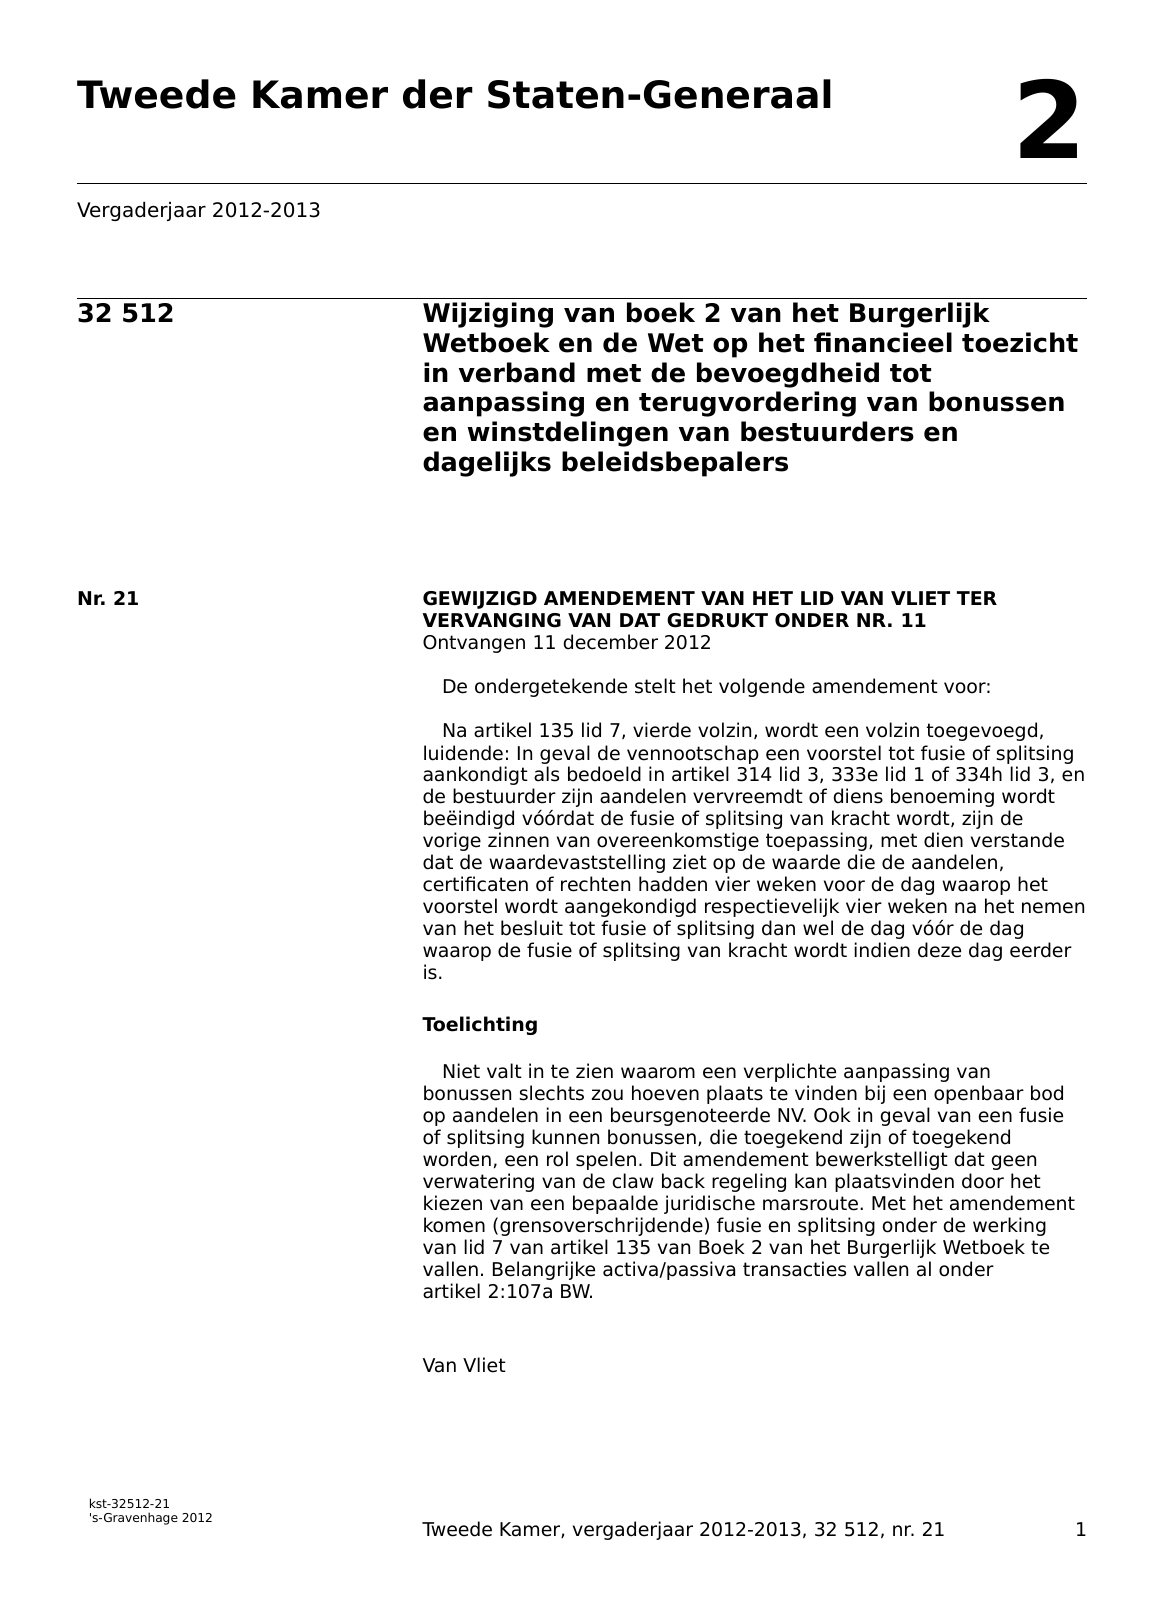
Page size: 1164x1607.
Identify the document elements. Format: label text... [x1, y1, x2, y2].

subtitle Nr. 21 GEWIJZIGD AMENDEMENT VAN HET LID VAN VLIET TER VERVANGING VAN DAT GEDRUKT ONDER NR. 11 [77, 588, 1087, 632]
text 's-Gravenhage 2012 [88, 1511, 323, 1525]
text Ontvangen 11 december 2012 [422, 632, 1087, 654]
table_header Tweede Kamer der Staten-Generaal [77, 59, 886, 183]
text Niet valt in te zien waarom een verplichte aanpassing van bonussen slechts zou hoeven plaats te vinden bij een openbaar bod op aandelen in een beursgenoteerde NV. Ook in geval van een fusie of splitsing kunnen bonussen, die toegekend zijn of toegekend worden, een rol spelen. Dit amendement bewerkstelligt dat geen verwatering van de claw back regeling kan plaatsvinden door het kiezen van een bepaalde juridische marsroute. Met het amendement komen (grensoverschrijdende) fusie en splitsing onder de werking van lid 7 van artikel 135 van Boek 2 van het Burgerlijk Wetboek te vallen. Belangrijke activa/passiva transacties vallen al onder artikel 2:107a BW. [422, 1061, 1087, 1303]
text Van Vliet [422, 1333, 1087, 1377]
table_cell Vergaderjaar 2012-2013 [77, 184, 1087, 298]
text De ondergetekende stelt het volgende amendement voor: [422, 676, 1087, 698]
text Na artikel 135 lid 7, vierde volzin, wordt een volzin toegevoegd, luidende: In geval de vennootschap een voorstel tot fusie of splitsing aankondigt als bedoeld in artikel 314 lid 3, 333e lid 1 of 334h lid 3, en de bestuurder zijn aandelen vervreemdt of diens benoeming wordt beëindigd vóórdat de fusie of splitsing van kracht wordt, zijn de vorige zinnen van overeenkomstige toepassing, met dien verstande dat de waardevaststelling ziet op de waarde die de aandelen, certificaten of rechten hadden vier weken voor de dag waarop het voorstel wordt aangekondigd respectievelijk vier weken na het nemen van het besluit tot fusie of splitsing dan wel de dag vóór de dag waarop de fusie of splitsing van kracht wordt indien deze dag eerder is. [422, 720, 1087, 984]
table_header 2 [886, 59, 1087, 183]
subtitle Toelichting [422, 1014, 1087, 1036]
text kst-32512-21 [88, 1497, 323, 1511]
subtitle 32 512 Wijziging van boek 2 van het Burgerlijk Wetboek en de Wet op het financieel toezicht in verband met de bevoegdheid tot aanpassing en terugvordering van bonussen en winstdelingen van bestuurders en dagelijks beleidsbepalers [77, 299, 1087, 477]
